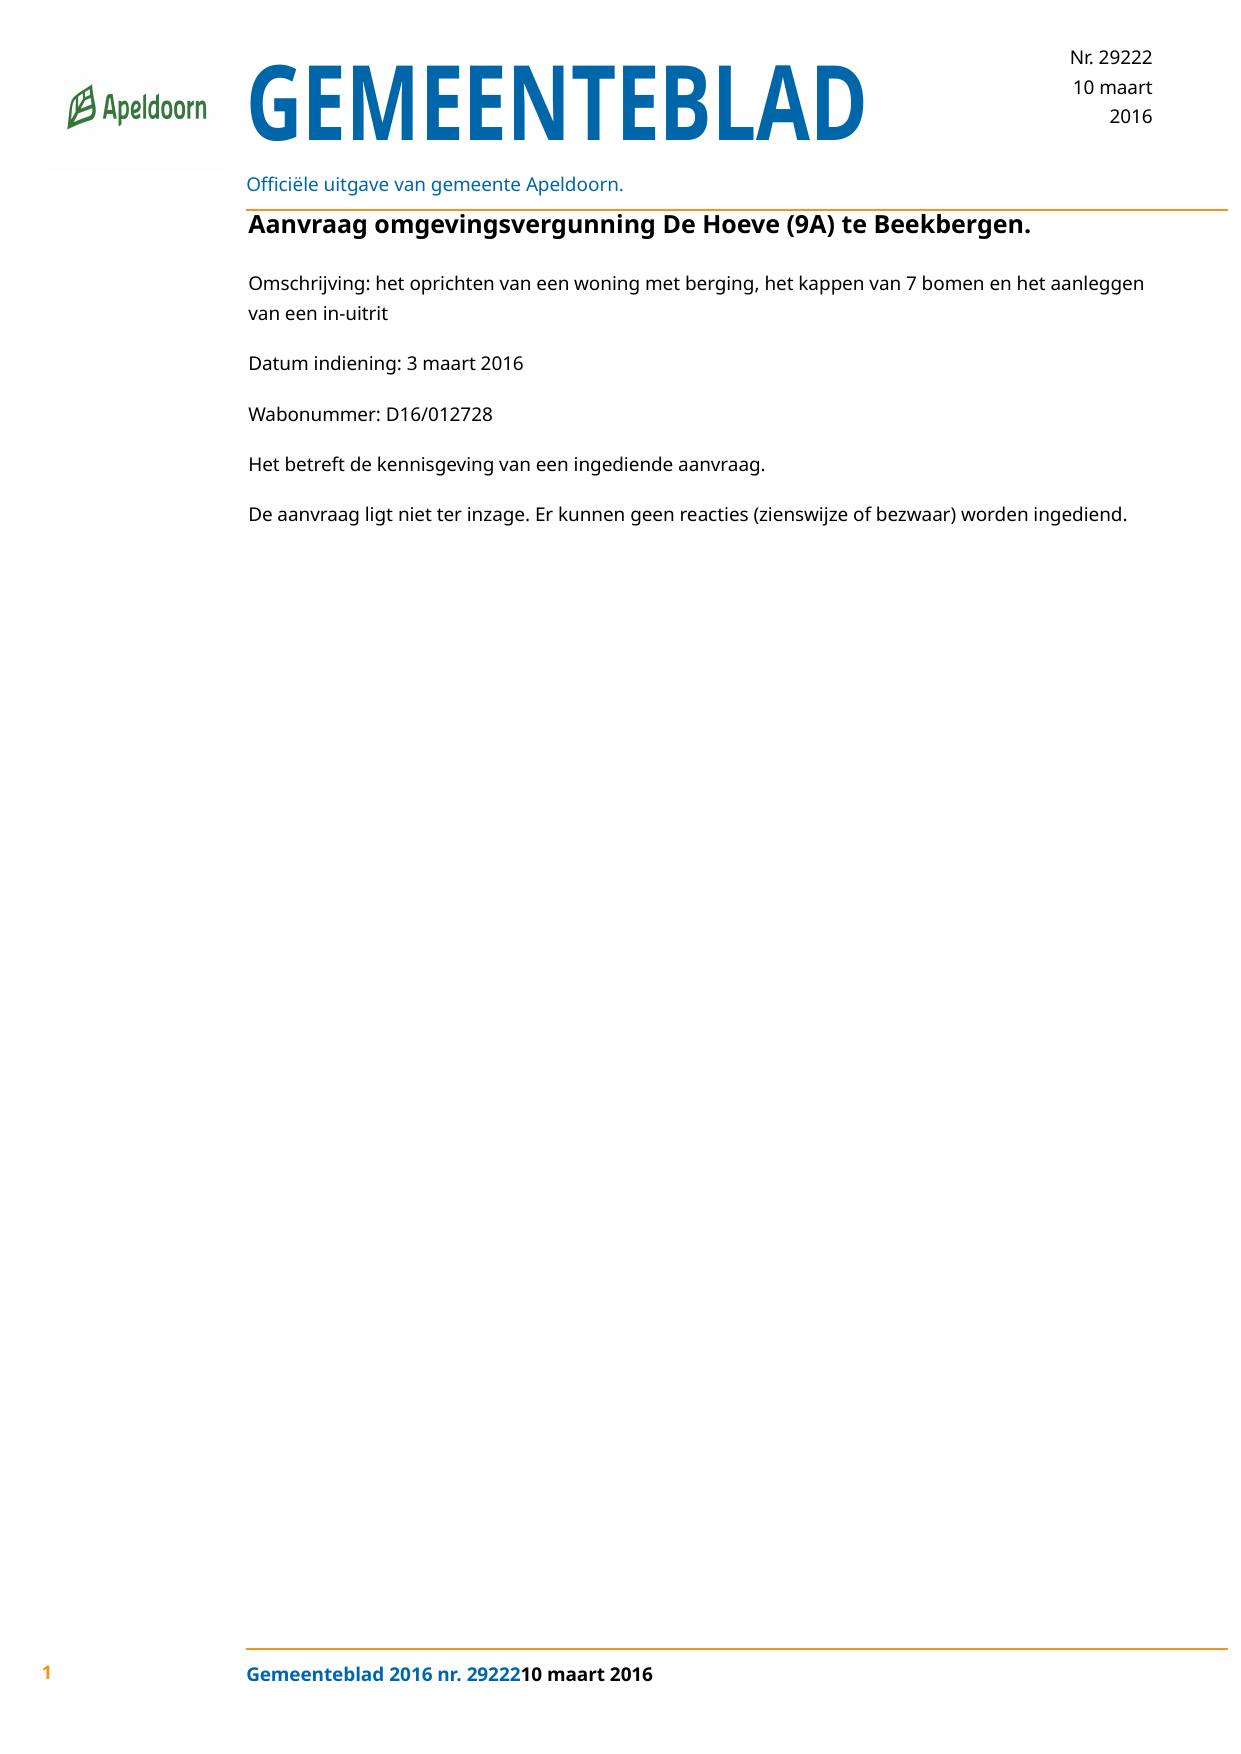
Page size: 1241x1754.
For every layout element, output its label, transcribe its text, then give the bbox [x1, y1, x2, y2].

text Omschrijving: het oprichten van een woning met berging, het kappen van 7 bomen en het aanleggen van een in-uitrit [248, 270, 1152, 326]
text Datum indiening: 3 maart 2016 [248, 350, 1152, 376]
text Aanvraag omgevingsvergunning De Hoeve (9A) te Beekbergen. [248, 211, 1152, 241]
text Het betreft de kennisgeving van een ingediende aanvraag. [248, 451, 1152, 477]
text Wabonummer: D16/012728 [248, 401, 1152, 426]
text De aanvraag ligt niet ter inzage. Er kunnen geen reacties (zienswijze of bezwaar) worden ingediend. [248, 502, 1152, 527]
picture [41, 47, 231, 172]
